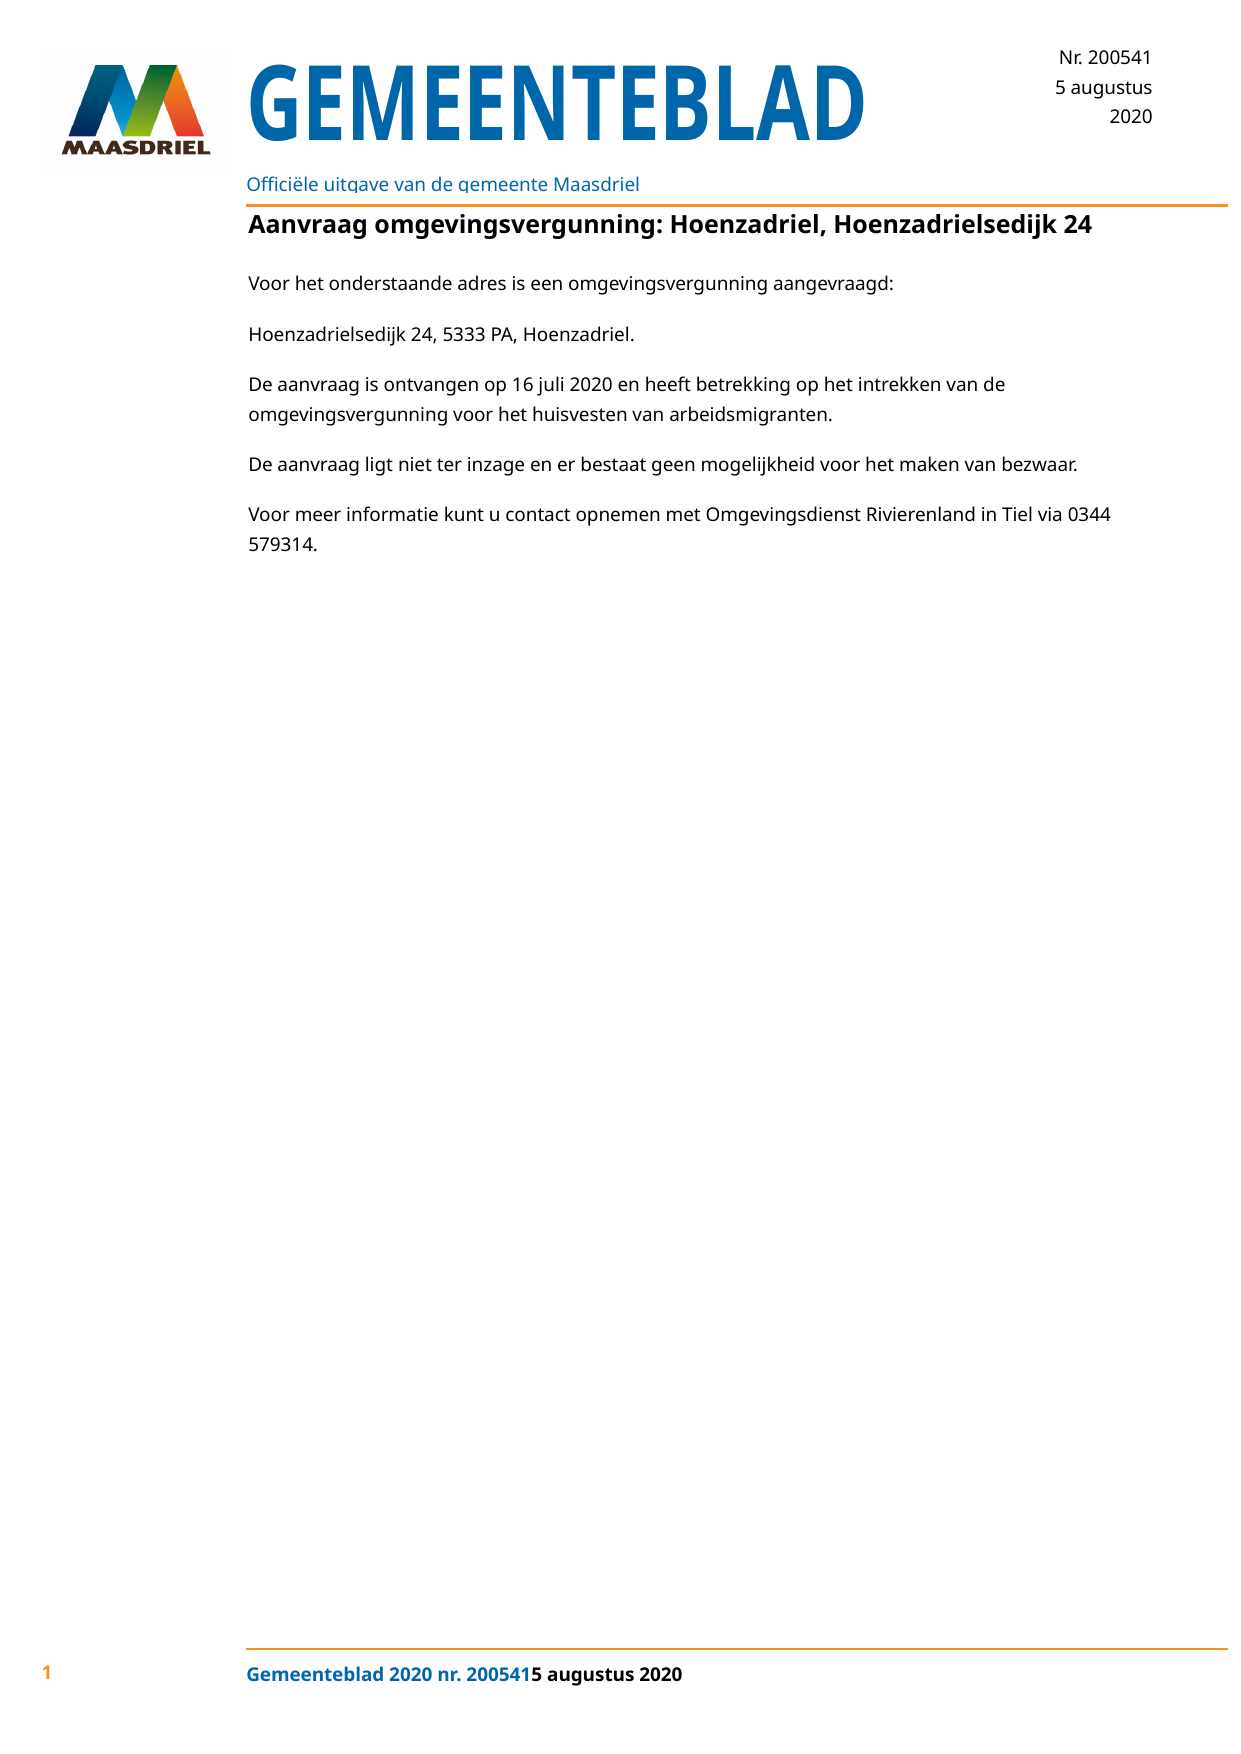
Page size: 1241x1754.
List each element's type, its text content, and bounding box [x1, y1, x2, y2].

text De aanvraag is ontvangen op 16 juli 2020 en heeft betrekking op het intrekken van de omgevingsvergunning voor het huisvesten van arbeidsmigranten. [248, 371, 1152, 426]
text Voor meer informatie kunt u contact opnemen met Omgevingsdienst Rivierenland in Tiel via 0344 579314. [248, 502, 1152, 557]
text Aanvraag omgevingsvergunning: Hoenzadriel, Hoenzadrielsedijk 24 [248, 207, 1152, 241]
text Hoenzadrielsedijk 24, 5333 PA, Hoenzadriel. [248, 321, 1152, 346]
text Voor het onderstaande adres is een omgevingsvergunning aangevraagd: [248, 270, 1152, 296]
text De aanvraag ligt niet ter inzage en er bestaat geen mogelijkheid voor het maken van bezwaar. [248, 451, 1152, 477]
picture [41, 47, 231, 172]
